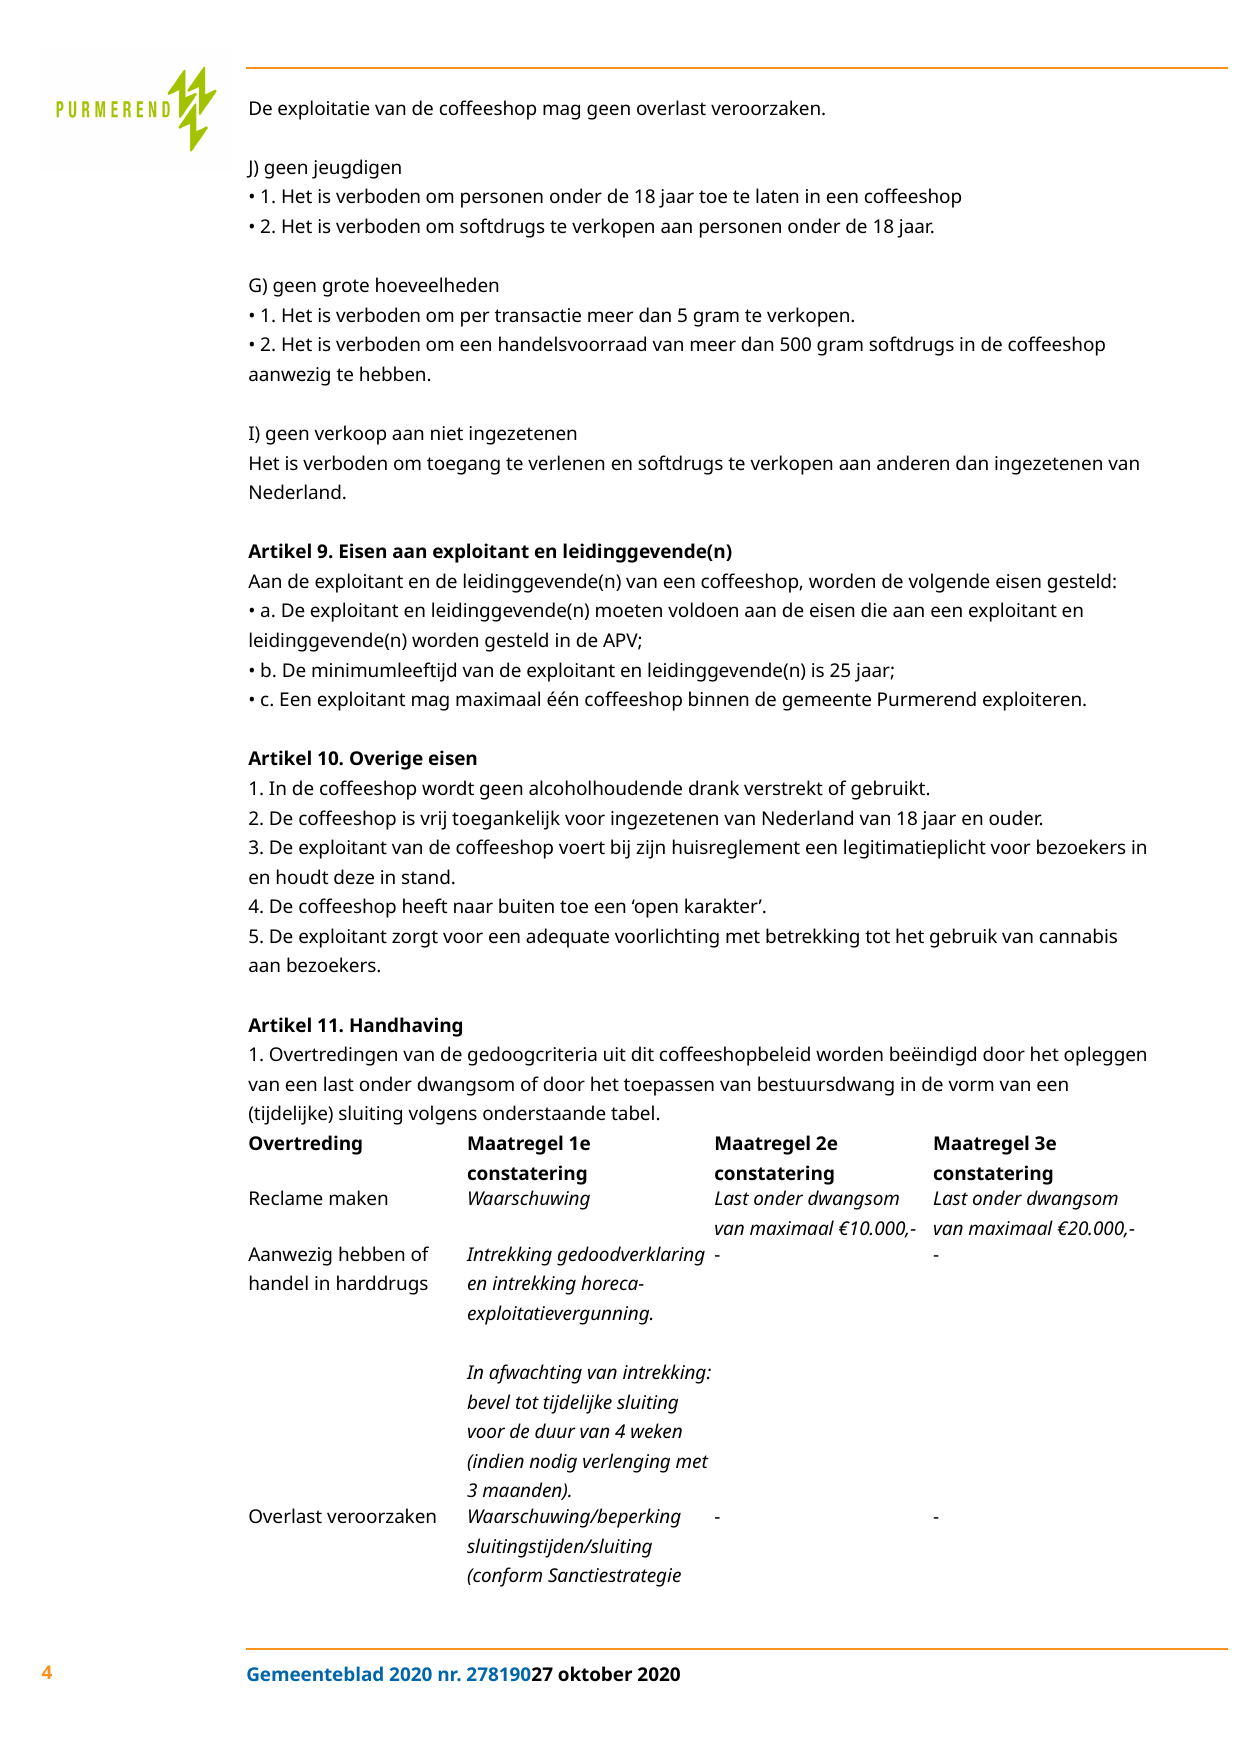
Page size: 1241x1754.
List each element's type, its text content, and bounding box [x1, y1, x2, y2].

text J) geen jeugdigen [248, 154, 1152, 180]
table_cell Aanwezig hebben of handel in harddrugs [248, 1241, 467, 1503]
table_cell - [714, 1241, 933, 1503]
table_header Maatregel 2e constatering [714, 1130, 933, 1186]
text G) geen grote hoeveelheden [248, 272, 1152, 298]
table_cell - [933, 1503, 1152, 1588]
text Artikel 11. Handhaving [248, 1012, 1152, 1038]
text • 2. Het is verboden om een handelsvoorraad van meer dan 500 gram softdrugs in de coffeeshop aanwezig te hebben. [248, 331, 1152, 387]
text • c. Een exploitant mag maximaal één coffeeshop binnen de gemeente Purmerend exploiteren. [248, 686, 1152, 712]
table_cell - [933, 1241, 1152, 1503]
text 4. De coffeeshop heeft naar buiten toe een ‘open karakter’. [248, 893, 1152, 919]
table_cell Waarschuwing/beperking sluitingstijden/sluiting (conform Sanctiestrategie [467, 1503, 714, 1588]
text 1. Overtredingen van de gedoogcriteria uit dit coffeeshopbeleid worden beëindigd door het opleggen van een last onder dwangsom of door het toepassen van bestuursdwang in de vorm van een (tijdelijke) sluiting volgens onderstaande tabel. [248, 1041, 1152, 1126]
table_cell Reclame maken [248, 1186, 467, 1241]
table_cell Overlast veroorzaken [248, 1503, 467, 1588]
picture [41, 47, 231, 172]
text Artikel 10. Overige eisen [248, 746, 1152, 771]
table_header Maatregel 1e constatering [467, 1130, 714, 1186]
text • 1. Het is verboden om per transactie meer dan 5 gram te verkopen. [248, 302, 1152, 328]
text I) geen verkoop aan niet ingezetenen [248, 420, 1152, 446]
text 3. De exploitant van de coffeeshop voert bij zijn huisreglement een legitimatieplicht voor bezoekers in en houdt deze in stand. [248, 834, 1152, 890]
text 5. De exploitant zorgt voor een adequate voorlichting met betrekking tot het gebruik van cannabis aan bezoekers. [248, 923, 1152, 978]
text Het is verboden om toegang te verlenen en softdrugs te verkopen aan anderen dan ingezetenen van Nederland. [248, 450, 1152, 505]
text • a. De exploitant en leidinggevende(n) moeten voldoen aan de eisen die aan een exploitant en leidinggevende(n) worden gesteld in de APV; [248, 598, 1152, 653]
table_cell Waarschuwing [467, 1186, 714, 1241]
table_cell Last onder dwangsom van maximaal €20.000,- [933, 1186, 1152, 1241]
text • 2. Het is verboden om softdrugs te verkopen aan personen onder de 18 jaar. [248, 213, 1152, 239]
text • b. De minimumleeftijd van de exploitant en leidinggevende(n) is 25 jaar; [248, 657, 1152, 683]
text De exploitatie van de coffeeshop mag geen overlast veroorzaken. [248, 95, 1152, 121]
text 2. De coffeeshop is vrij toegankelijk voor ingezetenen van Nederland van 18 jaar en ouder. [248, 805, 1152, 831]
table_cell Last onder dwangsom van maximaal €10.000,- [714, 1186, 933, 1241]
table_header Maatregel 3e constatering [933, 1130, 1152, 1186]
table_header Overtreding [248, 1130, 467, 1186]
text Aan de exploitant en de leidinggevende(n) van een coffeeshop, worden de volgende eisen gesteld: [248, 568, 1152, 594]
text Artikel 9. Eisen aan exploitant en leidinggevende(n) [248, 538, 1152, 564]
table_cell Intrekking gedoodverklaring en intrekking horeca-exploitatievergunning. In afwachting van intrekking: bevel tot tijdelijke sluiting voor de duur van 4 weken (indien nodig verlenging met 3 maanden). [467, 1241, 714, 1503]
table_cell - [714, 1503, 933, 1588]
text 1. In de coffeeshop wordt geen alcoholhoudende drank verstrekt of gebruikt. [248, 775, 1152, 801]
text • 1. Het is verboden om personen onder de 18 jaar toe te laten in een coffeeshop [248, 183, 1152, 209]
